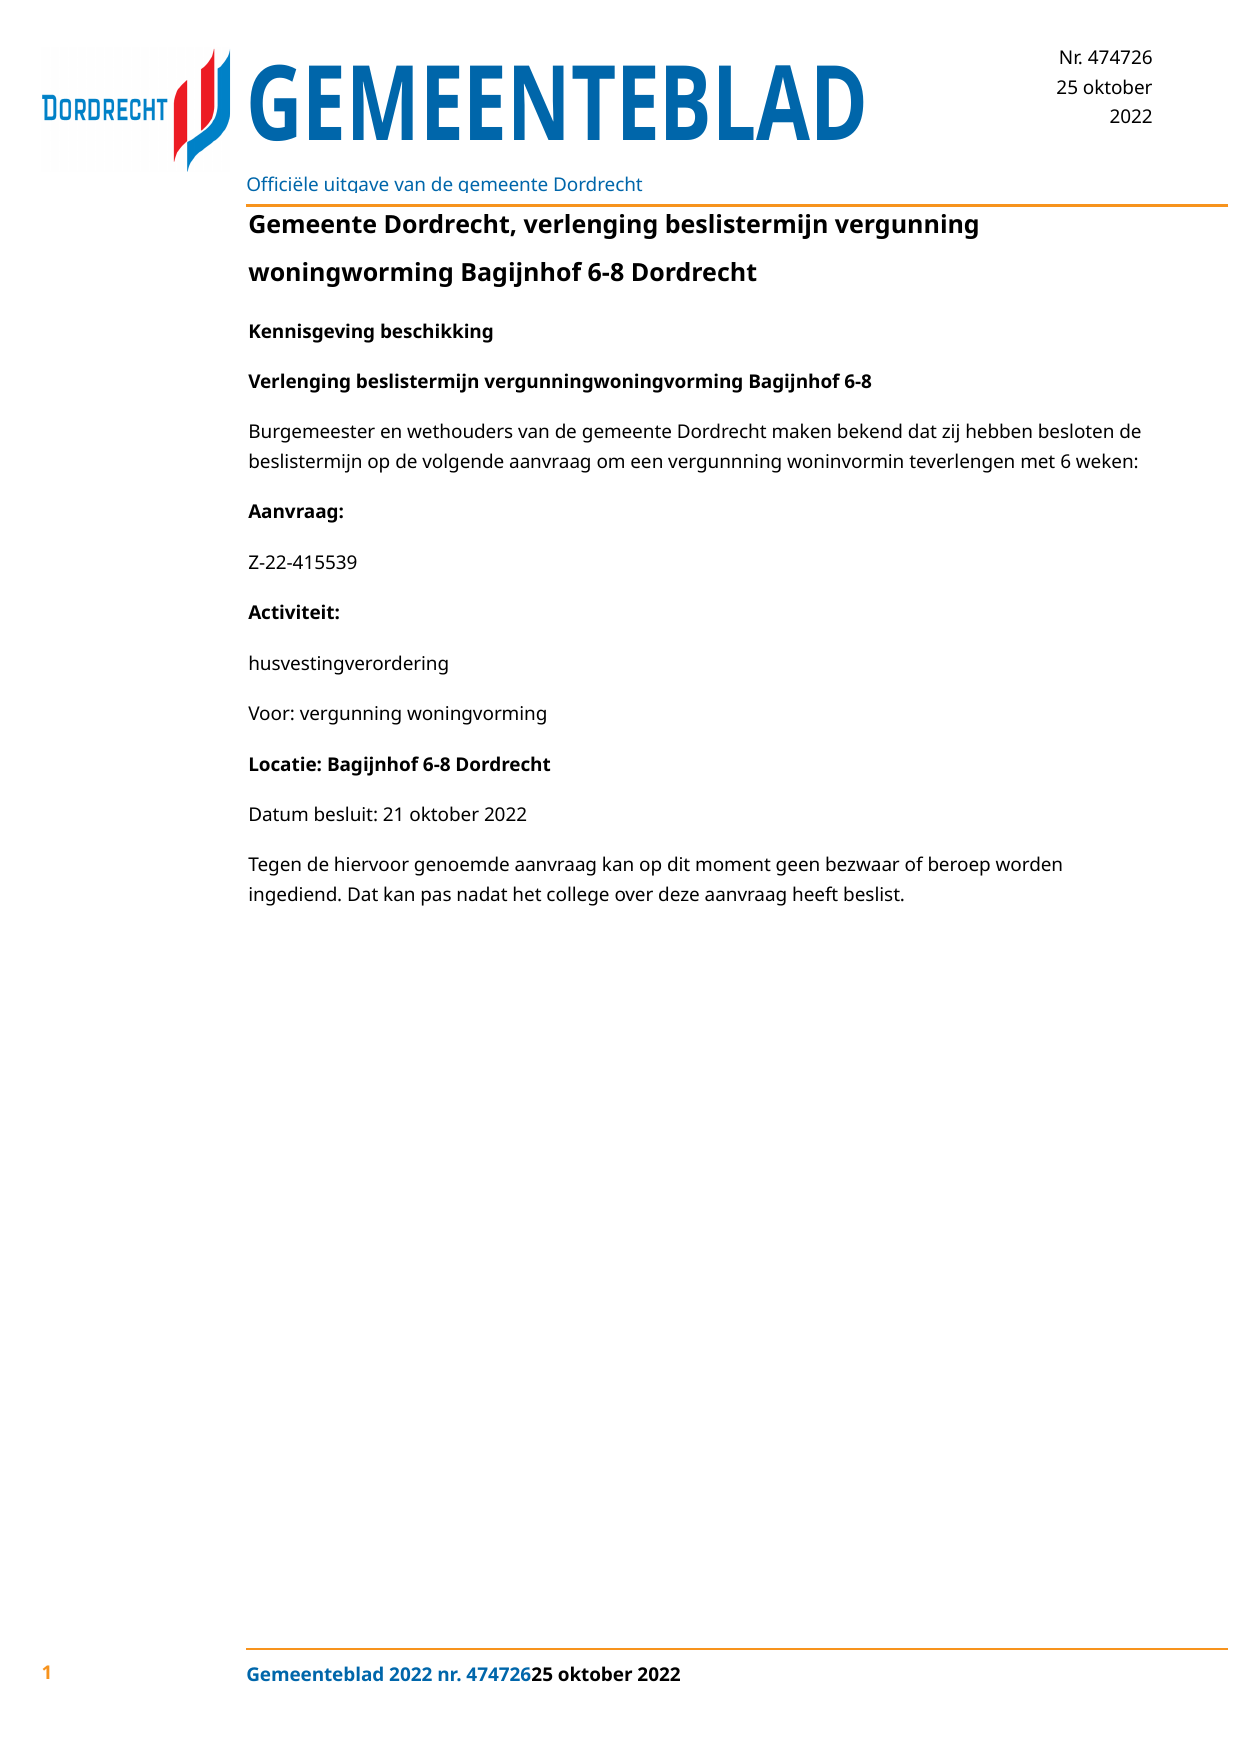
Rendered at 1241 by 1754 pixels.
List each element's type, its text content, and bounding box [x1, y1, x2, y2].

text Activiteit: [248, 599, 1152, 625]
text Kennisgeving beschikking [248, 318, 1152, 344]
text Gemeente Dordrecht, verlenging beslistermijn vergunning woningworming Bagijnhof 6-8 Dordrecht [248, 207, 1152, 288]
text Burgemeester en wethouders van de gemeente Dordrecht maken bekend dat zij hebben besloten de beslistermijn op de volgende aanvraag om een vergunnning woninvormin teverlengen met 6 weken: [248, 419, 1152, 474]
text Z-22-415539 [248, 549, 1152, 575]
text Voor: vergunning woningvorming [248, 700, 1152, 726]
text Tegen de hiervoor genoemde aanvraag kan op dit moment geen bezwaar of beroep worden ingediend. Dat kan pas nadat het college over deze aanvraag heeft beslist. [248, 852, 1152, 907]
text Datum besluit: 21 oktober 2022 [248, 801, 1152, 827]
picture [41, 47, 231, 172]
text Locatie: Bagijnhof 6-8 Dordrecht [248, 751, 1152, 777]
text Aanvraag: [248, 499, 1152, 524]
text Verlenging beslistermijn vergunningwoningvorming Bagijnhof 6-8 [248, 368, 1152, 394]
text husvestingverordering [248, 650, 1152, 676]
